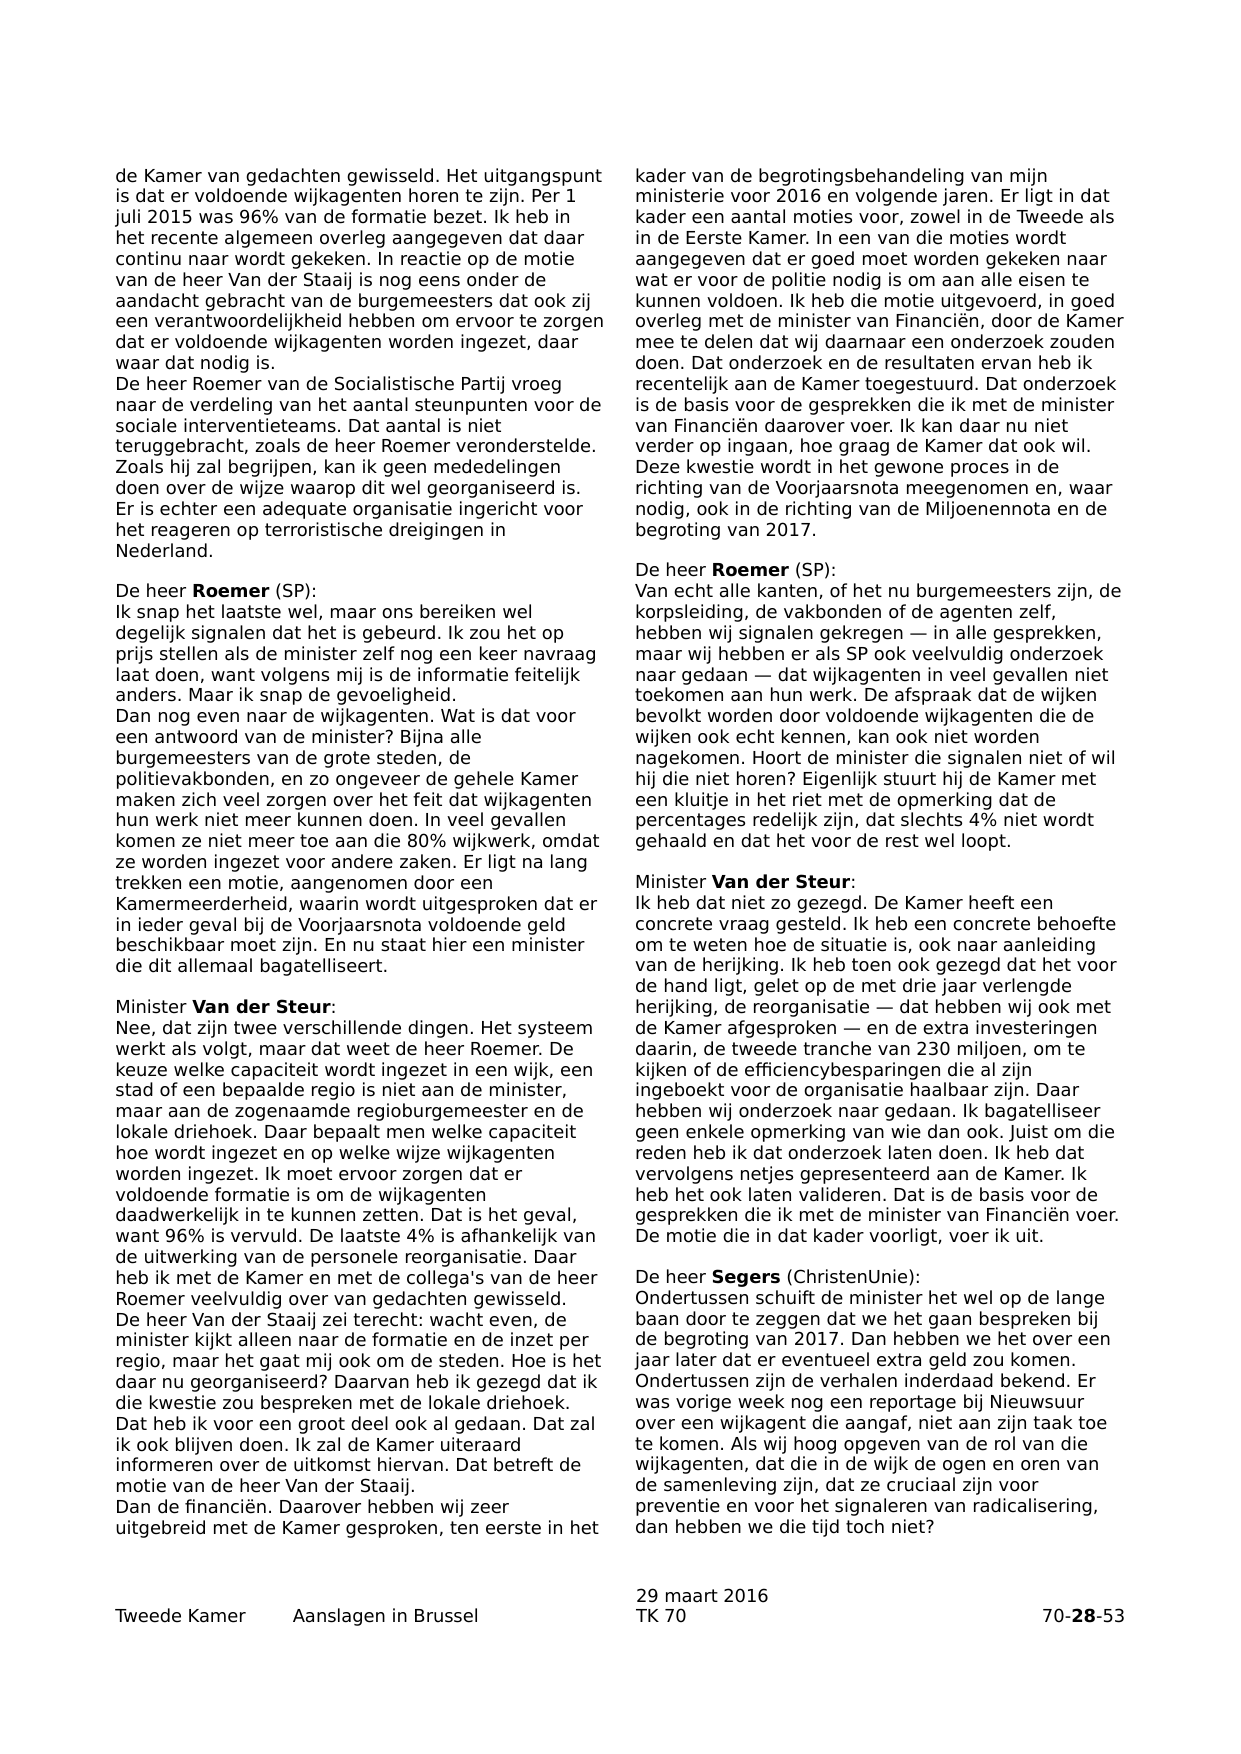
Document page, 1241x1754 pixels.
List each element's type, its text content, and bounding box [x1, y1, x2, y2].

text Minister Van der Steur: [115, 997, 605, 1018]
text Nee, dat zijn twee verschillende dingen. Het systeem werkt als volgt, maar dat weet de heer Roemer. De keuze welke capaciteit wordt ingezet in een wijk, een stad of een bepaalde regio is niet aan de minister, maar aan de zogenaamde regioburgemeester en de lokale driehoek. Daar bepaalt men welke capaciteit hoe wordt ingezet en op welke wijze wijkagenten worden ingezet. Ik moet ervoor zorgen dat er voldoende formatie is om de wijkagenten daadwerkelijk in te kunnen zetten. Dat is het geval, want 96% is vervuld. De laatste 4% is afhankelijk van de uitwerking van de personele reorganisatie. Daar heb ik met de Kamer en met de collega's van de heer Roemer veelvuldig over van gedachten gewisseld. [115, 1018, 605, 1309]
text kader van de begrotingsbehandeling van mijn ministerie voor 2016 en volgende jaren. Er ligt in dat kader een aantal moties voor, zowel in de Tweede als in de Eerste Kamer. In een van die moties wordt aangegeven dat er goed moet worden gekeken naar wat er voor de politie nodig is om aan alle eisen te kunnen voldoen. Ik heb die motie uitgevoerd, in goed overleg met de minister van Financiën, door de Kamer mee te delen dat wij daarnaar een onderzoek zouden doen. Dat onderzoek en de resultaten ervan heb ik recentelijk aan de Kamer toegestuurd. Dat onderzoek is de basis voor de gesprekken die ik met de minister van Financiën daarover voer. Ik kan daar nu niet verder op ingaan, hoe graag de Kamer dat ook wil. Deze kwestie wordt in het gewone proces in de richting van de Voorjaarsnota meegenomen en, waar nodig, ook in de richting van de Miljoenennota en de begroting van 2017. [635, 165, 1125, 540]
text De heer Segers (ChristenUnie): [635, 1267, 1125, 1287]
text de Kamer van gedachten gewisseld. Het uitgangspunt is dat er voldoende wijkagenten horen te zijn. Per 1 juli 2015 was 96% van de formatie bezet. Ik heb in het recente algemeen overleg aangegeven dat daar continu naar wordt gekeken. In reactie op de motie van de heer Van der Staaij is nog eens onder de aandacht gebracht van de burgemeesters dat ook zij een verantwoordelijkheid hebben om ervoor te zorgen dat er voldoende wijkagenten worden ingezet, daar waar dat nodig is. [115, 165, 605, 374]
text De heer Roemer van de Socialistische Partij vroeg naar de verdeling van het aantal steunpunten voor de sociale interventieteams. Dat aantal is niet teruggebracht, zoals de heer Roemer veronderstelde. Zoals hij zal begrijpen, kan ik geen mededelingen doen over de wijze waarop dit wel georganiseerd is. Er is echter een adequate organisatie ingericht voor het reageren op terroristische dreigingen in Nederland. [115, 374, 605, 561]
text De heer Roemer (SP): [635, 560, 1125, 581]
text Minister Van der Steur: [635, 872, 1125, 893]
text Dan nog even naar de wijkagenten. Wat is dat voor een antwoord van de minister? Bijna alle burgemeesters van de grote steden, de politievakbonden, en zo ongeveer de gehele Kamer maken zich veel zorgen over het feit dat wijkagenten hun werk niet meer kunnen doen. In veel gevallen komen ze niet meer toe aan die 80% wijkwerk, omdat ze worden ingezet voor andere zaken. Er ligt na lang trekken een motie, aangenomen door een Kamermeerderheid, waarin wordt uitgesproken dat er in ieder geval bij de Voorjaarsnota voldoende geld beschikbaar moet zijn. En nu staat hier een minister die dit allemaal bagatelliseert. [115, 706, 605, 977]
text Ondertussen schuift de minister het wel op de lange baan door te zeggen dat we het gaan bespreken bij de begroting van 2017. Dan hebben we het over een jaar later dat er eventueel extra geld zou komen. Ondertussen zijn de verhalen inderdaad bekend. Er was vorige week nog een reportage bij Nieuwsuur over een wijkagent die aangaf, niet aan zijn taak toe te komen. Als wij hoog opgeven van de rol van die wijkagenten, dat die in de wijk de ogen en oren van de samenleving zijn, dat ze cruciaal zijn voor preventie en voor het signaleren van radicalisering, dan hebben we die tijd toch niet? [635, 1287, 1125, 1537]
text Ik snap het laatste wel, maar ons bereiken wel degelijk signalen dat het is gebeurd. Ik zou het op prijs stellen als de minister zelf nog een keer navraag laat doen, want volgens mij is de informatie feitelijk anders. Maar ik snap de gevoeligheid. [115, 602, 605, 706]
text Ik heb dat niet zo gezegd. De Kamer heeft een concrete vraag gesteld. Ik heb een concrete behoefte om te weten hoe de situatie is, ook naar aanleiding van de herijking. Ik heb toen ook gezegd dat het voor de hand ligt, gelet op de met drie jaar verlengde herijking, de reorganisatie — dat hebben wij ook met de Kamer afgesproken — en de extra investeringen daarin, de tweede tranche van 230 miljoen, om te kijken of de efficiencybesparingen die al zijn ingeboekt voor de organisatie haalbaar zijn. Daar hebben wij onderzoek naar gedaan. Ik bagatelliseer geen enkele opmerking van wie dan ook. Juist om die reden heb ik dat onderzoek laten doen. Ik heb dat vervolgens netjes gepresenteerd aan de Kamer. Ik heb het ook laten valideren. Dat is de basis voor de gesprekken die ik met de minister van Financiën voer. De motie die in dat kader voorligt, voer ik uit. [635, 893, 1125, 1247]
text Van echt alle kanten, of het nu burgemeesters zijn, de korpsleiding, de vakbonden of de agenten zelf, hebben wij signalen gekregen — in alle gesprekken, maar wij hebben er als SP ook veelvuldig onderzoek naar gedaan — dat wijkagenten in veel gevallen niet toekomen aan hun werk. De afspraak dat de wijken bevolkt worden door voldoende wijkagenten die de wijken ook echt kennen, kan ook niet worden nagekomen. Hoort de minister die signalen niet of wil hij die niet horen? Eigenlijk stuurt hij de Kamer met een kluitje in het riet met de opmerking dat de percentages redelijk zijn, dat slechts 4% niet wordt gehaald en dat het voor de rest wel loopt. [635, 581, 1125, 852]
text De heer Van der Staaij zei terecht: wacht even, de minister kijkt alleen naar de formatie en de inzet per regio, maar het gaat mij ook om de steden. Hoe is het daar nu georganiseerd? Daarvan heb ik gezegd dat ik die kwestie zou bespreken met de lokale driehoek. Dat heb ik voor een groot deel ook al gedaan. Dat zal ik ook blijven doen. Ik zal de Kamer uiteraard informeren over de uitkomst hiervan. Dat betreft de motie van de heer Van der Staaij. [115, 1309, 605, 1497]
text De heer Roemer (SP): [115, 581, 605, 602]
text Dan de financiën. Daarover hebben wij zeer uitgebreid met de Kamer gesproken, ten eerste in het [115, 1497, 605, 1538]
